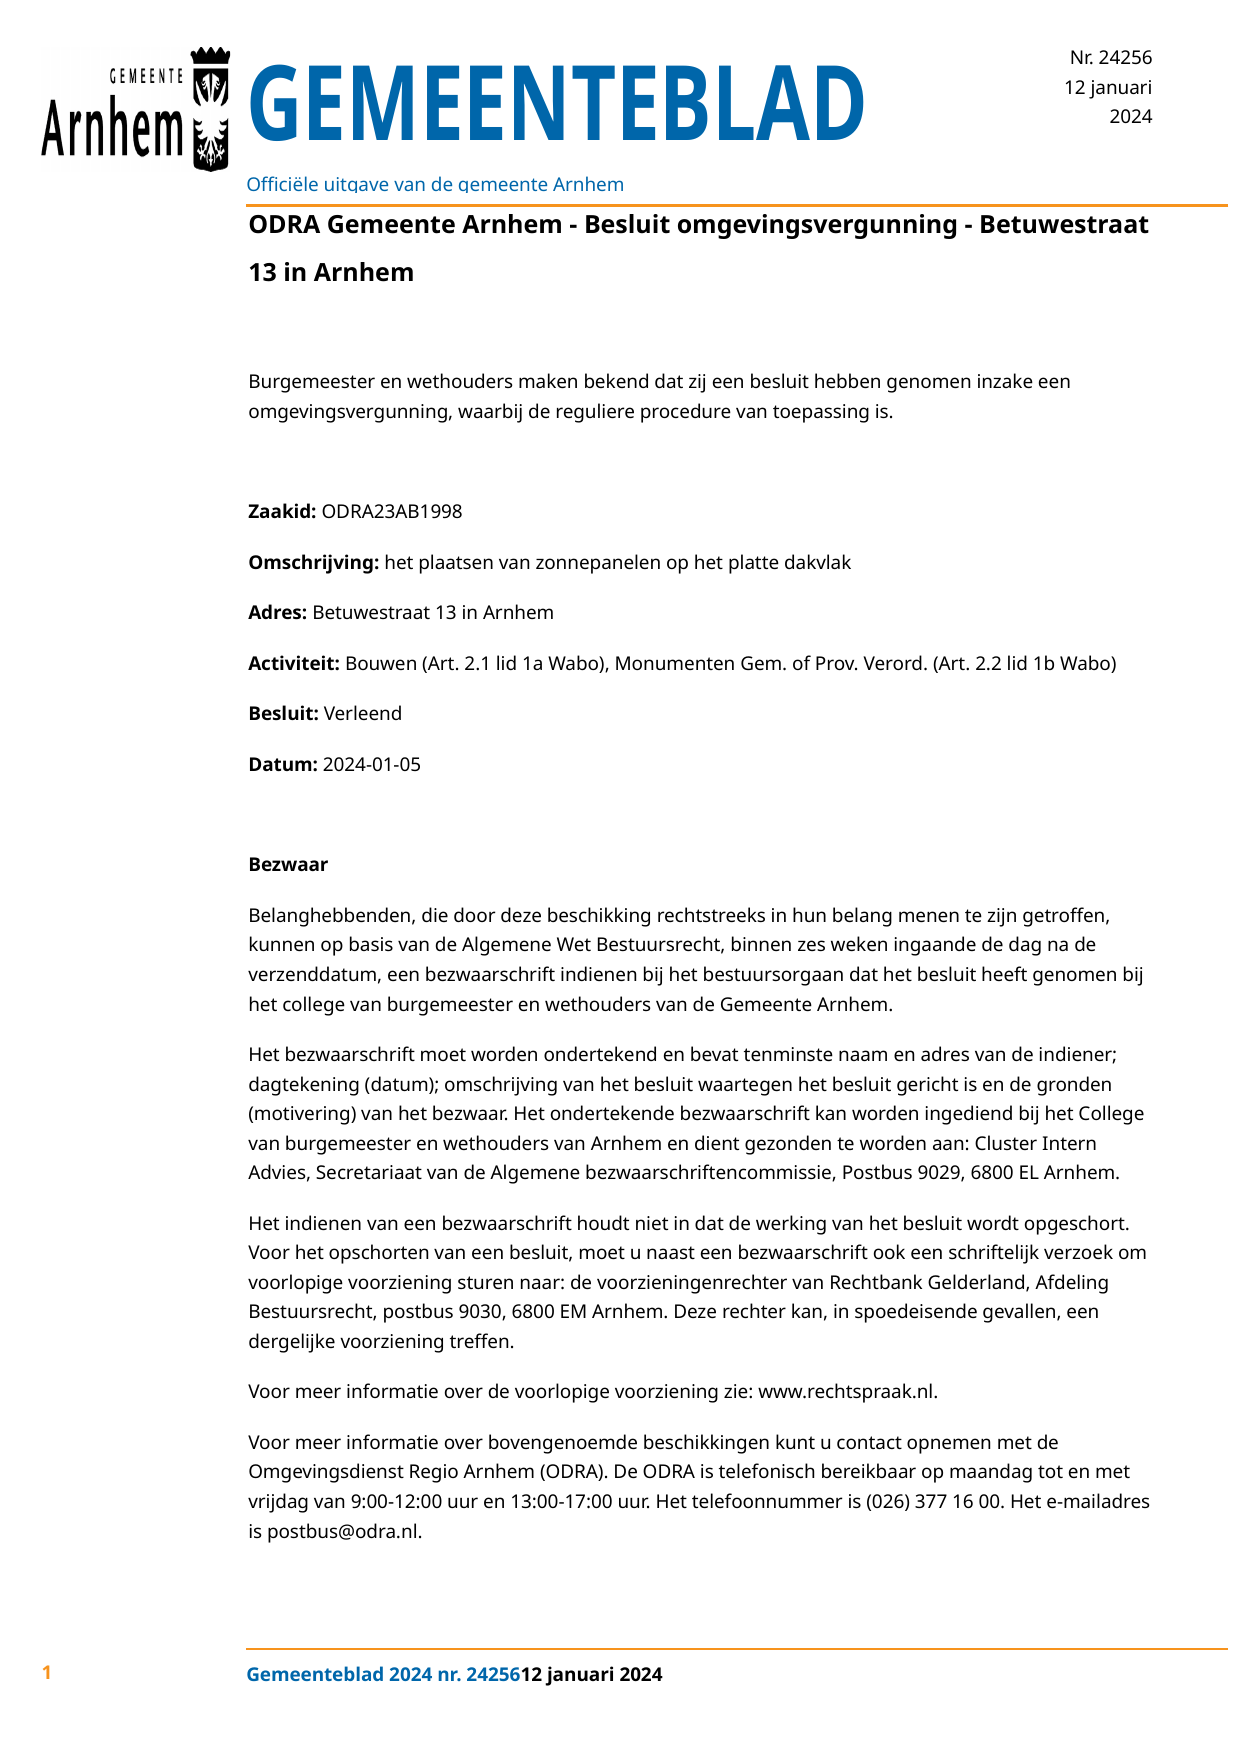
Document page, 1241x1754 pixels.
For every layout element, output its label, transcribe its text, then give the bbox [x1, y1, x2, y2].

text Voor meer informatie over bovengenoemde beschikkingen kunt u contact opnemen met de Omgevingsdienst Regio Arnhem (ODRA). De ODRA is telefonisch bereikbaar op maandag tot en met vrijdag van 9:00-12:00 uur en 13:00-17:00 uur. Het telefoonnummer is (026) 377 16 00. Het e-mailadres is postbus@odra.nl. [248, 1429, 1152, 1544]
text Bezwaar [248, 852, 1152, 877]
text Het bezwaarschrift moet worden ondertekend en bevat tenminste naam en adres van de indiener; dagtekening (datum); omschrijving van het besluit waartegen het besluit gericht is en de gronden (motivering) van het bezwaar. Het ondertekende bezwaarschrift kan worden ingediend bij het College van burgemeester en wethouders van Arnhem en dient gezonden te worden aan: Cluster Intern Advies, Secretariaat van de Algemene bezwaarschriftencommissie, Postbus 9029, 6800 EL Arnhem. [248, 1041, 1152, 1185]
text Adres: Betuwestraat 13 in Arnhem [248, 599, 1152, 625]
text Belanghebbenden, die door deze beschikking rechtstreeks in hun belang menen te zijn getroffen, kunnen op basis van de Algemene Wet Bestuursrecht, binnen zes weken ingaande de dag na de verzenddatum, een bezwaarschrift indienen bij het bestuursorgaan dat het besluit heeft genomen bij het college van burgemeester en wethouders van de Gemeente Arnhem. [248, 902, 1152, 1017]
text Het indienen van een bezwaarschrift houdt niet in dat de werking van het besluit wordt opgeschort. Voor het opschorten van een besluit, moet u naast een bezwaarschrift ook een schriftelijk verzoek om voorlopige voorziening sturen naar: de voorzieningenrechter van Rechtbank Gelderland, Afdeling Bestuursrecht, postbus 9030, 6800 EM Arnhem. Deze rechter kan, in spoedeisende gevallen, een dergelijke voorziening treffen. [248, 1210, 1152, 1354]
text Activiteit: Bouwen (Art. 2.1 lid 1a Wabo), Monumenten Gem. of Prov. Verord. (Art. 2.2 lid 1b Wabo) [248, 650, 1152, 676]
text Burgemeester en wethouders maken bekend dat zij een besluit hebben genomen inzake een omgevingsvergunning, waarbij de reguliere procedure van toepassing is. [248, 368, 1152, 424]
text Zaakid: ODRA23AB1998 [248, 499, 1152, 524]
picture [41, 47, 231, 172]
text Voor meer informatie over de voorlopige voorziening zie: www.rechtspraak.nl. [248, 1379, 1152, 1404]
text Datum: 2024-01-05 [248, 751, 1152, 777]
text ODRA Gemeente Arnhem - Besluit omgevingsvergunning - Betuwestraat 13 in Arnhem [248, 207, 1152, 288]
text Besluit: Verleend [248, 700, 1152, 726]
text Omschrijving: het plaatsen van zonnepanelen op het platte dakvlak [248, 549, 1152, 575]
